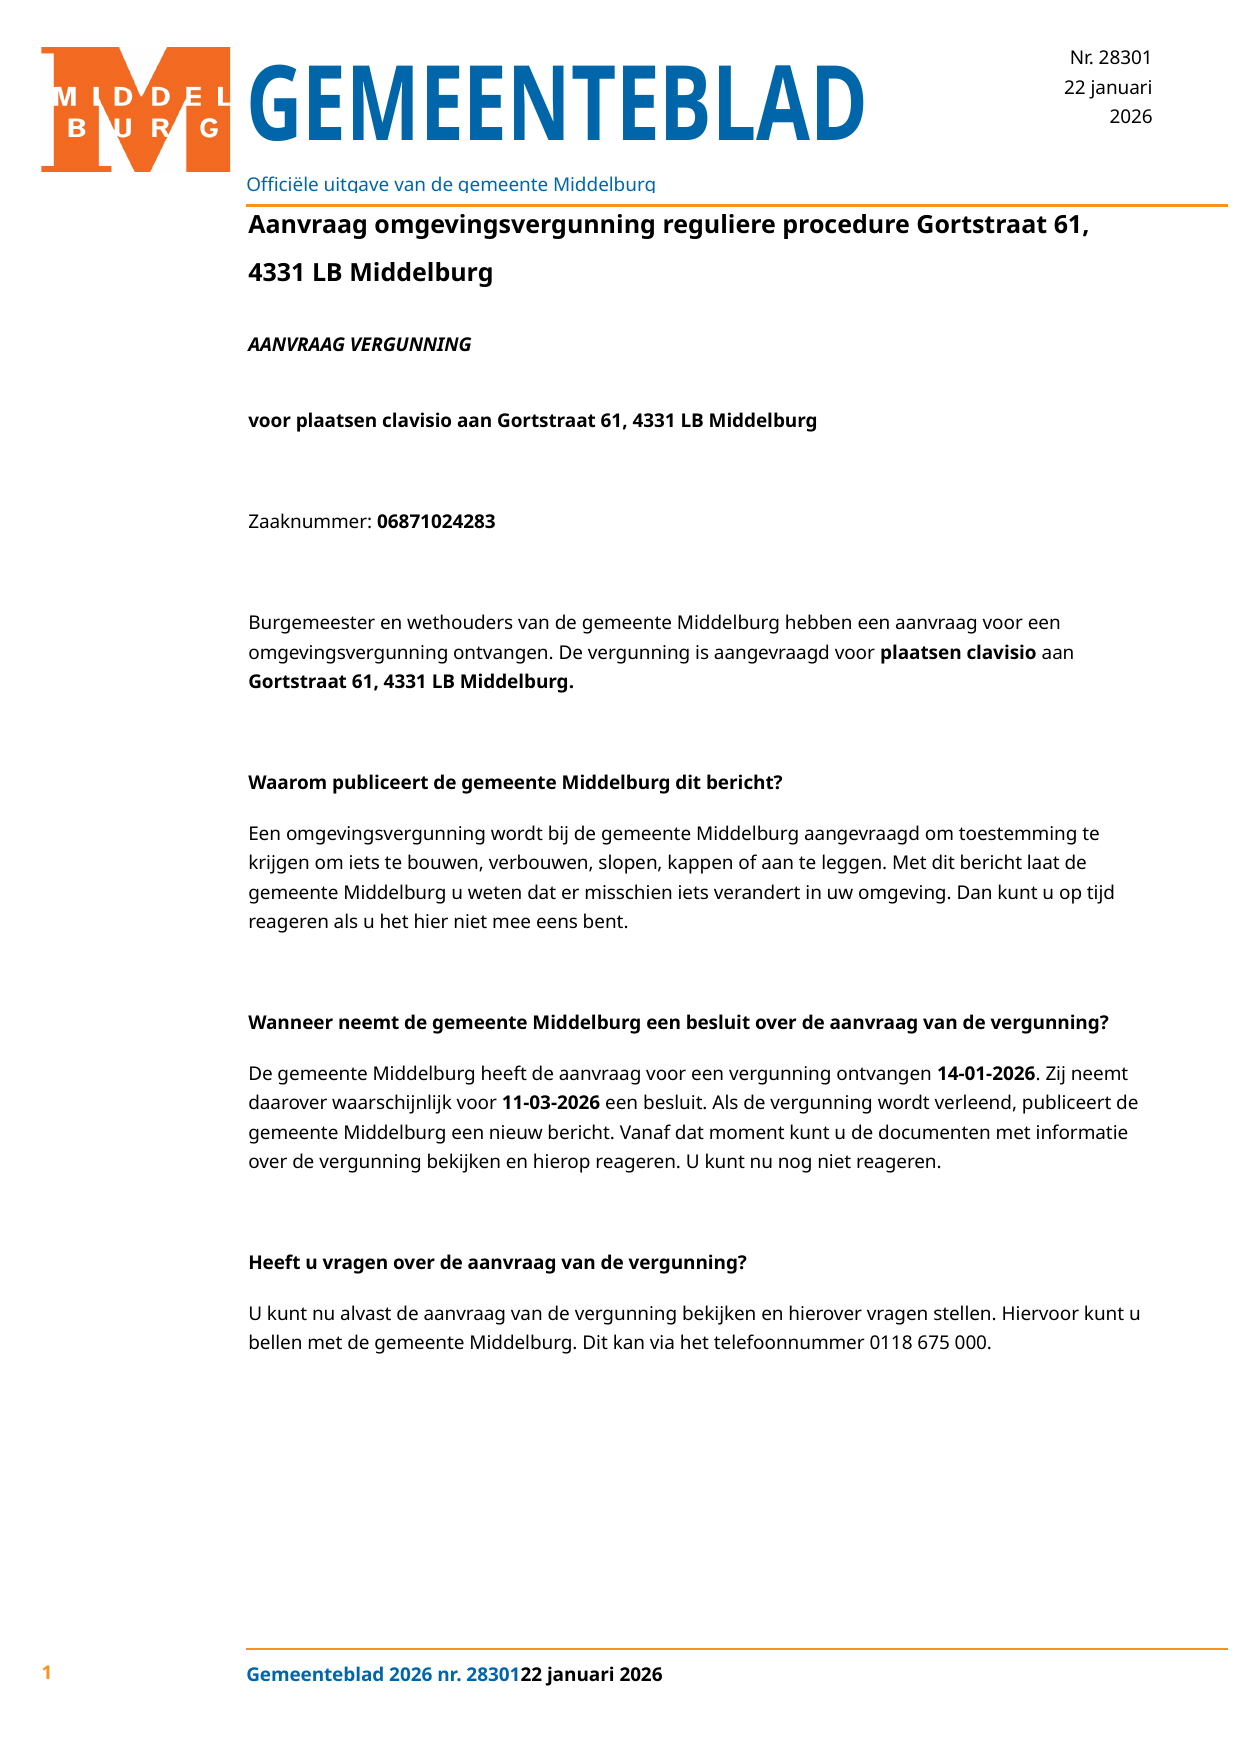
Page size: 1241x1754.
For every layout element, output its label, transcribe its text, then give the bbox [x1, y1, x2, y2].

text Burgemeester en wethouders van de gemeente Middelburg hebben een aanvraag voor een omgevingsvergunning ontvangen. De vergunning is aangevraagd voor plaatsen clavisio aan Gortstraat 61, 4331 LB Middelburg. [248, 609, 1152, 694]
text U kunt nu alvast de aanvraag van de vergunning bekijken en hierover vragen stellen. Hiervoor kunt u bellen met de gemeente Middelburg. Dit kan via het telefoonnummer 0118 675 000. [248, 1300, 1152, 1355]
text Een omgevingsvergunning wordt bij de gemeente Middelburg aangevraagd om toestemming te krijgen om iets te bouwen, verbouwen, slopen, kappen of aan te leggen. Met dit bericht laat de gemeente Middelburg u weten dat er misschien iets verandert in uw omgeving. Dan kunt u op tijd reageren als u het hier niet mee eens bent. [248, 820, 1152, 934]
picture [41, 47, 231, 172]
text Zaaknummer: 06871024283 [248, 508, 1152, 534]
text AANVRAAG VERGUNNING [248, 331, 1152, 357]
text Waarom publiceert de gemeente Middelburg dit bericht? [248, 769, 1152, 795]
text voor plaatsen clavisio aan Gortstraat 61, 4331 LB Middelburg [248, 408, 1152, 433]
text De gemeente Middelburg heeft de aanvraag voor een vergunning ontvangen 14-01-2026. Zij neemt daarover waarschijnlijk voor 11-03-2026 een besluit. Als de vergunning wordt verleend, publiceert de gemeente Middelburg een nieuw bericht. Vanaf dat moment kunt u de documenten met informatie over de vergunning bekijken en hierop reageren. U kunt nu nog niet reageren. [248, 1060, 1152, 1174]
text Heeft u vragen over de aanvraag van de vergunning? [248, 1249, 1152, 1275]
text Aanvraag omgevingsvergunning reguliere procedure Gortstraat 61, 4331 LB Middelburg [248, 207, 1152, 288]
text Wanneer neemt de gemeente Middelburg een besluit over de aanvraag van de vergunning? [248, 1009, 1152, 1035]
